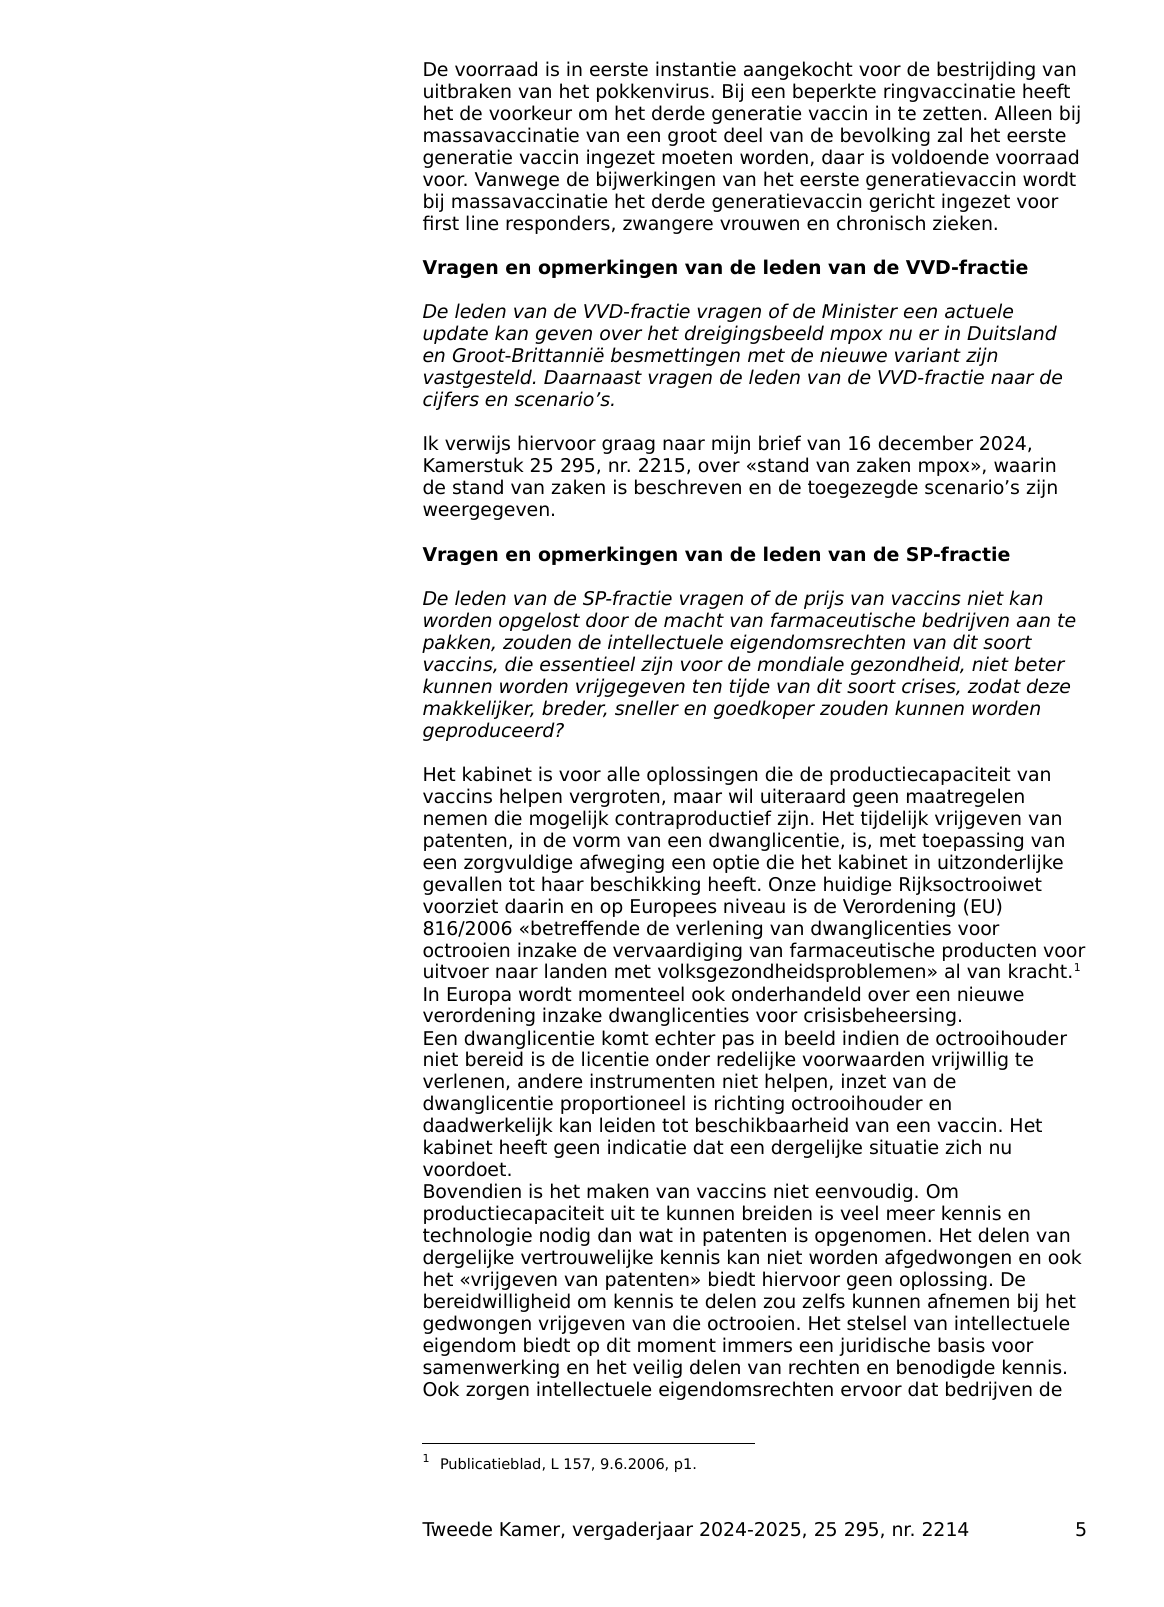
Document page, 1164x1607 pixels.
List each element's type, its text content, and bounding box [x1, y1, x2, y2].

text De voorraad is in eerste instantie aangekocht voor de bestrijding van uitbraken van het pokkenvirus. Bij een beperkte ringvaccinatie heeft het de voorkeur om het derde generatie vaccin in te zetten. Alleen bij massavaccinatie van een groot deel van de bevolking zal het eerste generatie vaccin ingezet moeten worden, daar is voldoende voorraad voor. Vanwege de bijwerkingen van het eerste generatievaccin wordt bij massavaccinatie het derde generatievaccin gericht ingezet voor first line responders, zwangere vrouwen en chronisch zieken. [422, 59, 1087, 235]
text Het kabinet is voor alle oplossingen die de productiecapaciteit van vaccins helpen vergroten, maar wil uiteraard geen maatregelen nemen die mogelijk contraproductief zijn. Het tijdelijk vrijgeven van patenten, in de vorm van een dwanglicentie, is, met toepassing van een zorgvuldige afweging een optie die het kabinet in uitzonderlijke gevallen tot haar beschikking heeft. Onze huidige Rijksoctrooiwet voorziet daarin en op Europees niveau is de Verordening (EU) 816/2006 «betreffende de verlening van dwanglicenties voor octrooien inzake de vervaardiging van farmaceutische producten voor uitvoer naar landen met volksgezondheidsproblemen» al van kracht. In Europa wordt momenteel ook onderhandeld over een nieuwe verordening inzake dwanglicenties voor crisisbeheersing. [422, 764, 1087, 1027]
text De leden van de VVD-fractie vragen of de Minister een actuele update kan geven over het dreigingsbeeld mpox nu er in Duitsland en Groot-Brittannië besmettingen met de nieuwe variant zijn vastgesteld. Daarnaast vragen de leden van de VVD-fractie naar de cijfers en scenario’s. [422, 301, 1087, 411]
subtitle Vragen en opmerkingen van de leden van de SP-fractie [422, 543, 1087, 565]
text Bovendien is het maken van vaccins niet eenvoudig. Om productiecapaciteit uit te kunnen breiden is veel meer kennis en technologie nodig dan wat in patenten is opgenomen. Het delen van dergelijke vertrouwelijke kennis kan niet worden afgedwongen en ook het «vrijgeven van patenten» biedt hiervoor geen oplossing. De bereidwilligheid om kennis te delen zou zelfs kunnen afnemen bij het gedwongen vrijgeven van die octrooien. Het stelsel van intellectuele eigendom biedt op dit moment immers een juridische basis voor samenwerking en het veilig delen van rechten en benodigde kennis. Ook zorgen intellectuele eigendomsrechten ervoor dat bedrijven de [422, 1181, 1087, 1401]
subtitle Vragen en opmerkingen van de leden van de VVD-fractie [422, 257, 1087, 279]
text Ik verwijs hiervoor graag naar mijn brief van 16 december 2024, Kamerstuk 25 295, nr. 2215, over «stand van zaken mpox», waarin de stand van zaken is beschreven en de toegezegde scenario’s zijn weergegeven. [422, 433, 1087, 521]
text Publicatieblad, L 157, 9.6.2006, p1. [422, 1452, 1087, 1474]
text De leden van de SP-fractie vragen of de prijs van vaccins niet kan worden opgelost door de macht van farmaceutische bedrijven aan te pakken, zouden de intellectuele eigendomsrechten van dit soort vaccins, die essentieel zijn voor de mondiale gezondheid, niet beter kunnen worden vrijgegeven ten tijde van dit soort crises, zodat deze makkelijker, breder, sneller en goedkoper zouden kunnen worden geproduceerd? [422, 588, 1087, 741]
text Een dwanglicentie komt echter pas in beeld indien de octrooihouder niet bereid is de licentie onder redelijke voorwaarden vrijwillig te verlenen, andere instrumenten niet helpen, inzet van de dwanglicentie proportioneel is richting octrooihouder en daadwerkelijk kan leiden tot beschikbaarheid van een vaccin. Het kabinet heeft geen indicatie dat een dergelijke situatie zich nu voordoet. [422, 1027, 1087, 1181]
